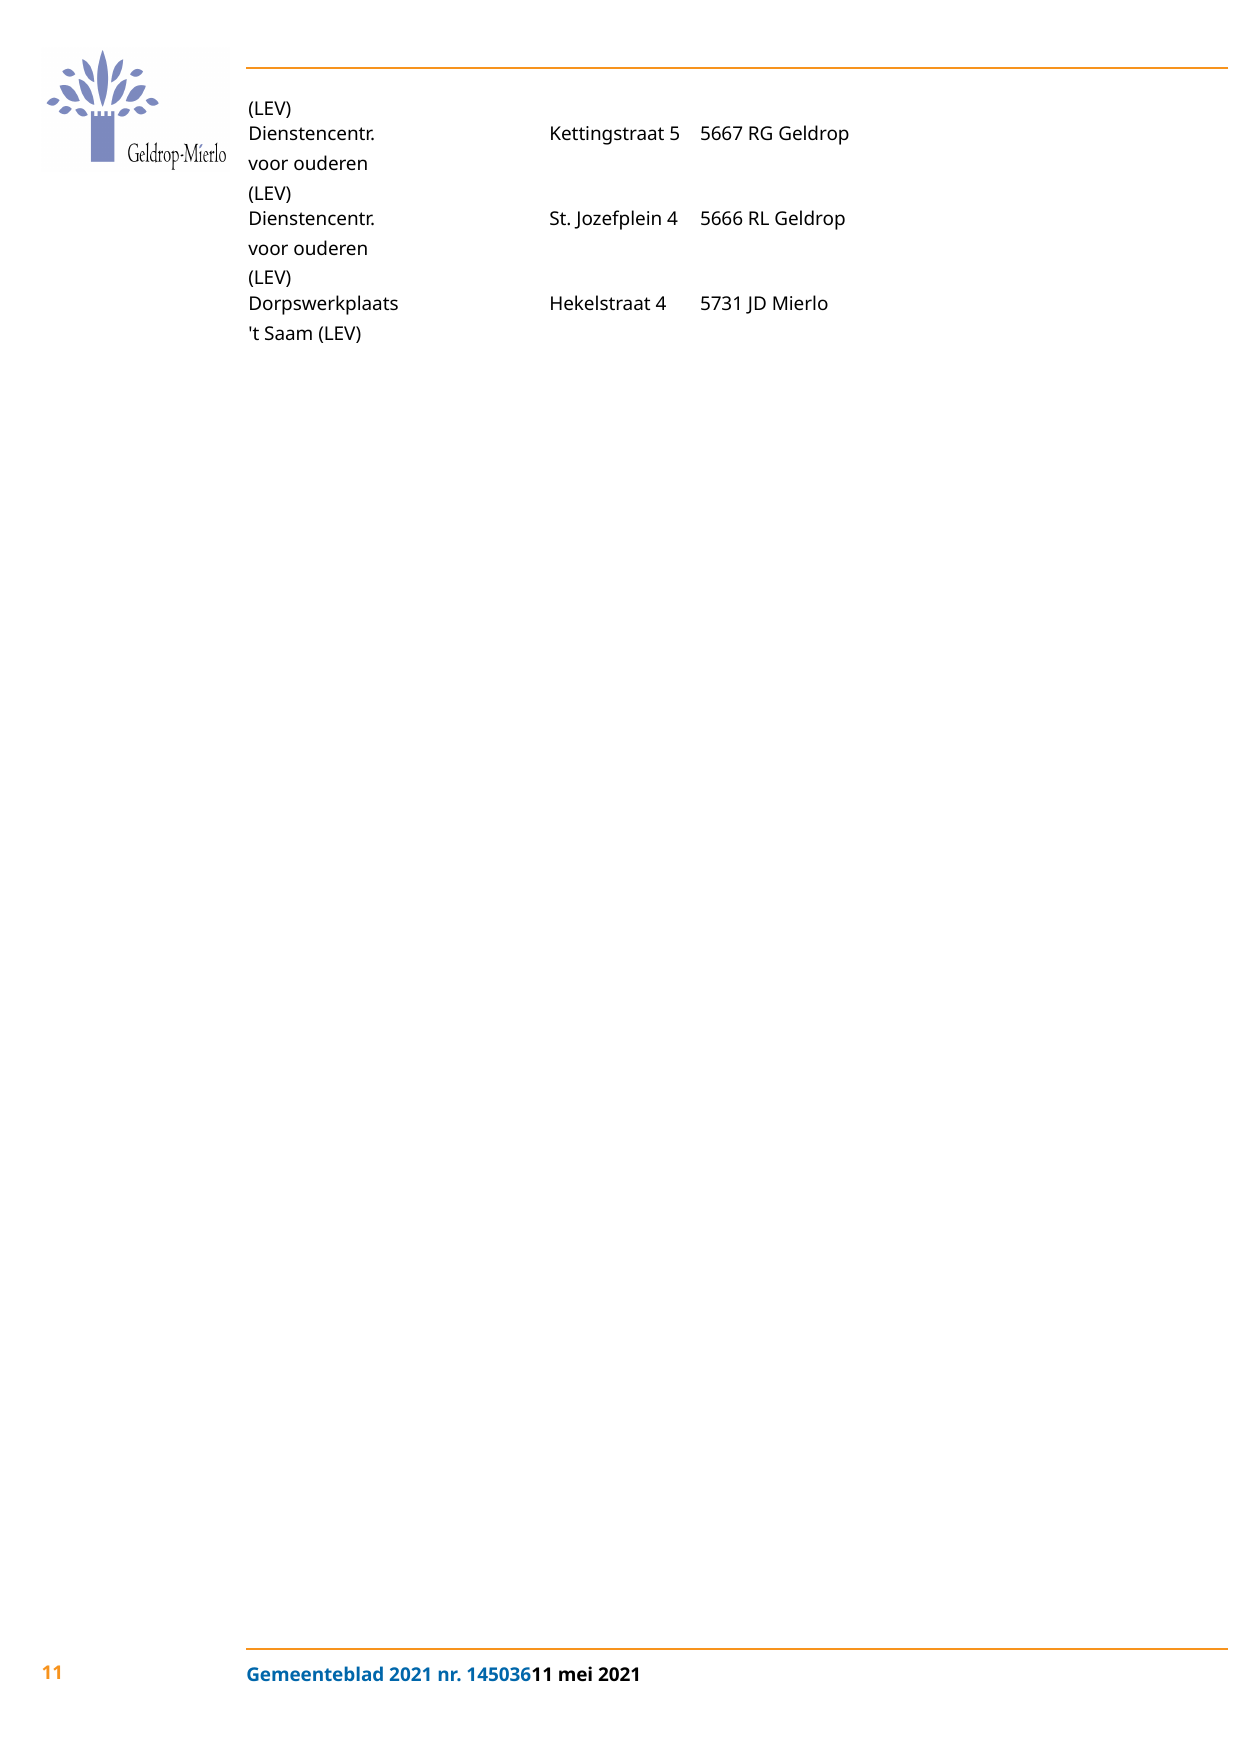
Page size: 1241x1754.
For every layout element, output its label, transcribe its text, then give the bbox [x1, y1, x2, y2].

table_cell [700, 95, 850, 121]
table_cell [399, 290, 549, 346]
table_cell [399, 474, 549, 500]
table_cell [1001, 449, 1152, 474]
table_cell 5666 RL Geldrop [700, 205, 850, 290]
table_cell [399, 205, 549, 290]
table_cell [399, 346, 549, 371]
table_cell [850, 290, 1001, 346]
table_cell Hekelstraat 4 [549, 290, 700, 346]
table_cell [399, 95, 549, 121]
table_cell [399, 423, 549, 448]
table_cell [549, 474, 700, 500]
table_cell [850, 121, 1001, 205]
table_cell [549, 397, 700, 423]
table_cell [1001, 290, 1152, 346]
table_cell [1001, 371, 1152, 397]
table_cell [248, 346, 398, 371]
table_cell [1001, 121, 1152, 205]
table_cell [549, 371, 700, 397]
table_cell (LEV) [248, 95, 398, 121]
table_cell [700, 474, 850, 500]
table_cell [1001, 346, 1152, 371]
table_cell [248, 449, 398, 474]
table_cell [1001, 474, 1152, 500]
table_cell [549, 346, 700, 371]
table_cell [549, 449, 700, 474]
table_cell [700, 346, 850, 371]
table_cell 5731 JD Mierlo [700, 290, 850, 346]
table_cell [1001, 397, 1152, 423]
table_cell [399, 371, 549, 397]
picture [41, 47, 231, 172]
table_cell [850, 474, 1001, 500]
table_cell [399, 121, 549, 205]
table_cell Dienstencentr. voor ouderen (LEV) [248, 205, 398, 290]
table_cell [1001, 95, 1152, 121]
table_cell [1001, 423, 1152, 448]
table_cell Kettingstraat 5 [549, 121, 700, 205]
table_cell [850, 205, 1001, 290]
table_cell [549, 95, 700, 121]
table_cell [1001, 205, 1152, 290]
table_cell [248, 371, 398, 397]
table_cell [700, 449, 850, 474]
table_cell [248, 397, 398, 423]
table_cell [700, 397, 850, 423]
table_cell 5667 RG Geldrop [700, 121, 850, 205]
table_cell [850, 95, 1001, 121]
table_cell [850, 397, 1001, 423]
table_cell [549, 423, 700, 448]
table_cell [700, 423, 850, 448]
table_cell St. Jozefplein 4 [549, 205, 700, 290]
table_cell [700, 371, 850, 397]
table_cell [850, 346, 1001, 371]
table_cell Dorpswerkplaats 't Saam (LEV) [248, 290, 398, 346]
table_cell [399, 397, 549, 423]
table_cell Dienstencentr. voor ouderen (LEV) [248, 121, 398, 205]
table_cell [850, 449, 1001, 474]
table_cell [248, 423, 398, 448]
table_cell [248, 474, 398, 500]
table_cell [850, 371, 1001, 397]
table_cell [399, 449, 549, 474]
table_cell [850, 423, 1001, 448]
